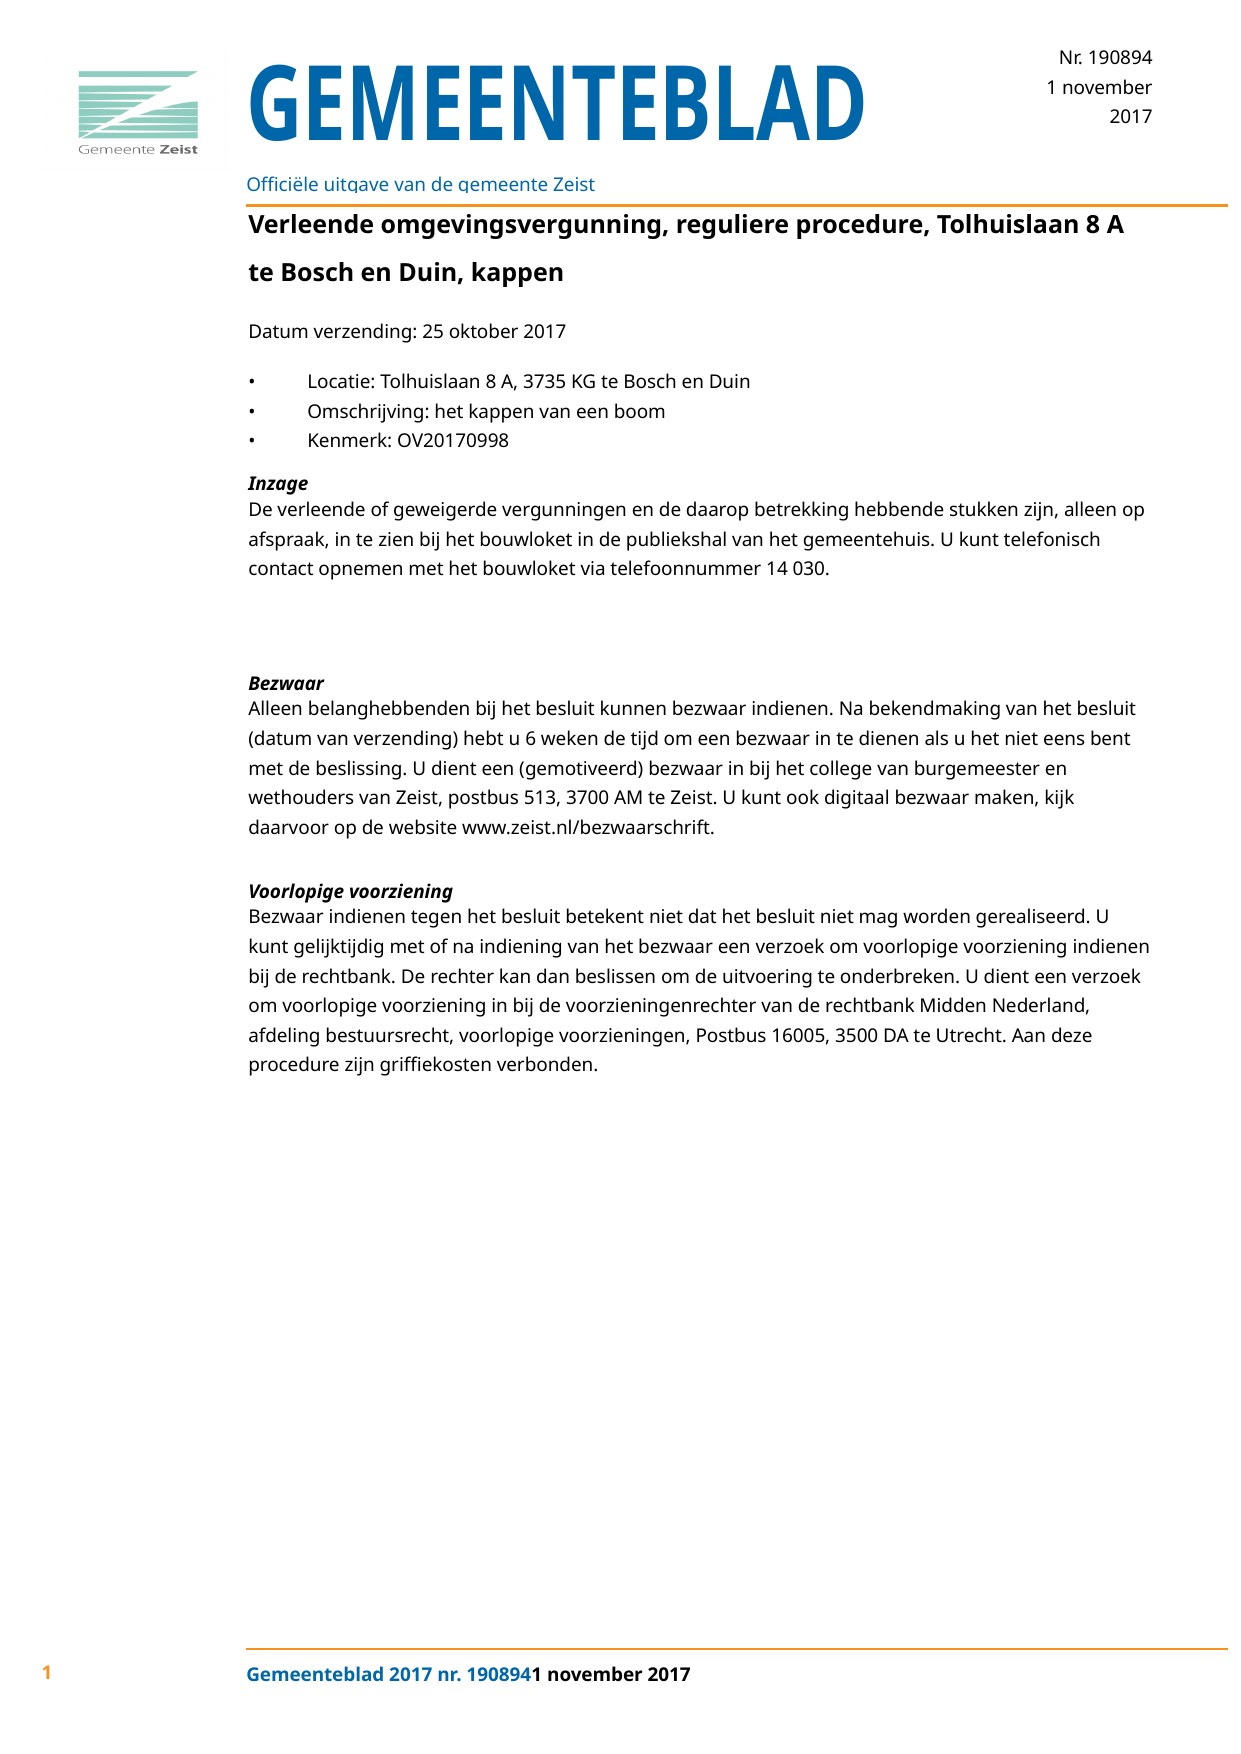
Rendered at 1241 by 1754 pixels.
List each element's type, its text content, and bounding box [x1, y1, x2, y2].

text De verleende of geweigerde vergunningen en de daarop betrekking hebbende stukken zijn, alleen op afspraak, in te zien bij het bouwloket in de publiekshal van het gemeentehuis. U kunt telefonisch contact opnemen met het bouwloket via telefoonnummer 14 030. [248, 496, 1152, 581]
text Alleen belanghebbenden bij het besluit kunnen bezwaar indienen. Na bekendmaking van het besluit (datum van verzending) hebt u 6 weken de tijd om een bezwaar in te dienen als u het niet eens bent met de beslissing. U dient een (gemotiveerd) bezwaar in bij het college van burgemeester en wethouders van Zeist, postbus 513, 3700 AM te Zeist. U kunt ook digitaal bezwaar maken, kijk daarvoor op de website www.zeist.nl/bezwaarschrift. [248, 696, 1152, 840]
list Omschrijving: het kappen van een boom [248, 398, 1152, 424]
text Bezwaar indienen tegen het besluit betekent niet dat het besluit niet mag worden gerealiseerd. U kunt gelijktijdig met of na indiening van het bezwaar een verzoek om voorlopige voorziening indienen bij de rechtbank. De rechter kan dan beslissen om de uitvoering te onderbreken. U dient een verzoek om voorlopige voorziening in bij de voorzieningenrechter van de rechtbank Midden Nederland, afdeling bestuursrecht, voorlopige voorzieningen, Postbus 16005, 3500 DA te Utrecht. Aan deze procedure zijn griffiekosten verbonden. [248, 904, 1152, 1077]
text Voorlopige voorziening [248, 878, 1152, 904]
list Kenmerk: OV20170998 [248, 427, 1152, 453]
text Datum verzending: 25 oktober 2017 [248, 318, 1152, 344]
list Locatie: Tolhuislaan 8 A, 3735 KG te Bosch en Duin [248, 368, 1152, 394]
text Bezwaar [248, 670, 1152, 696]
text Inzage [248, 471, 1152, 496]
text Verleende omgevingsvergunning, reguliere procedure, Tolhuislaan 8 A te Bosch en Duin, kappen [248, 207, 1152, 288]
picture [41, 47, 231, 172]
